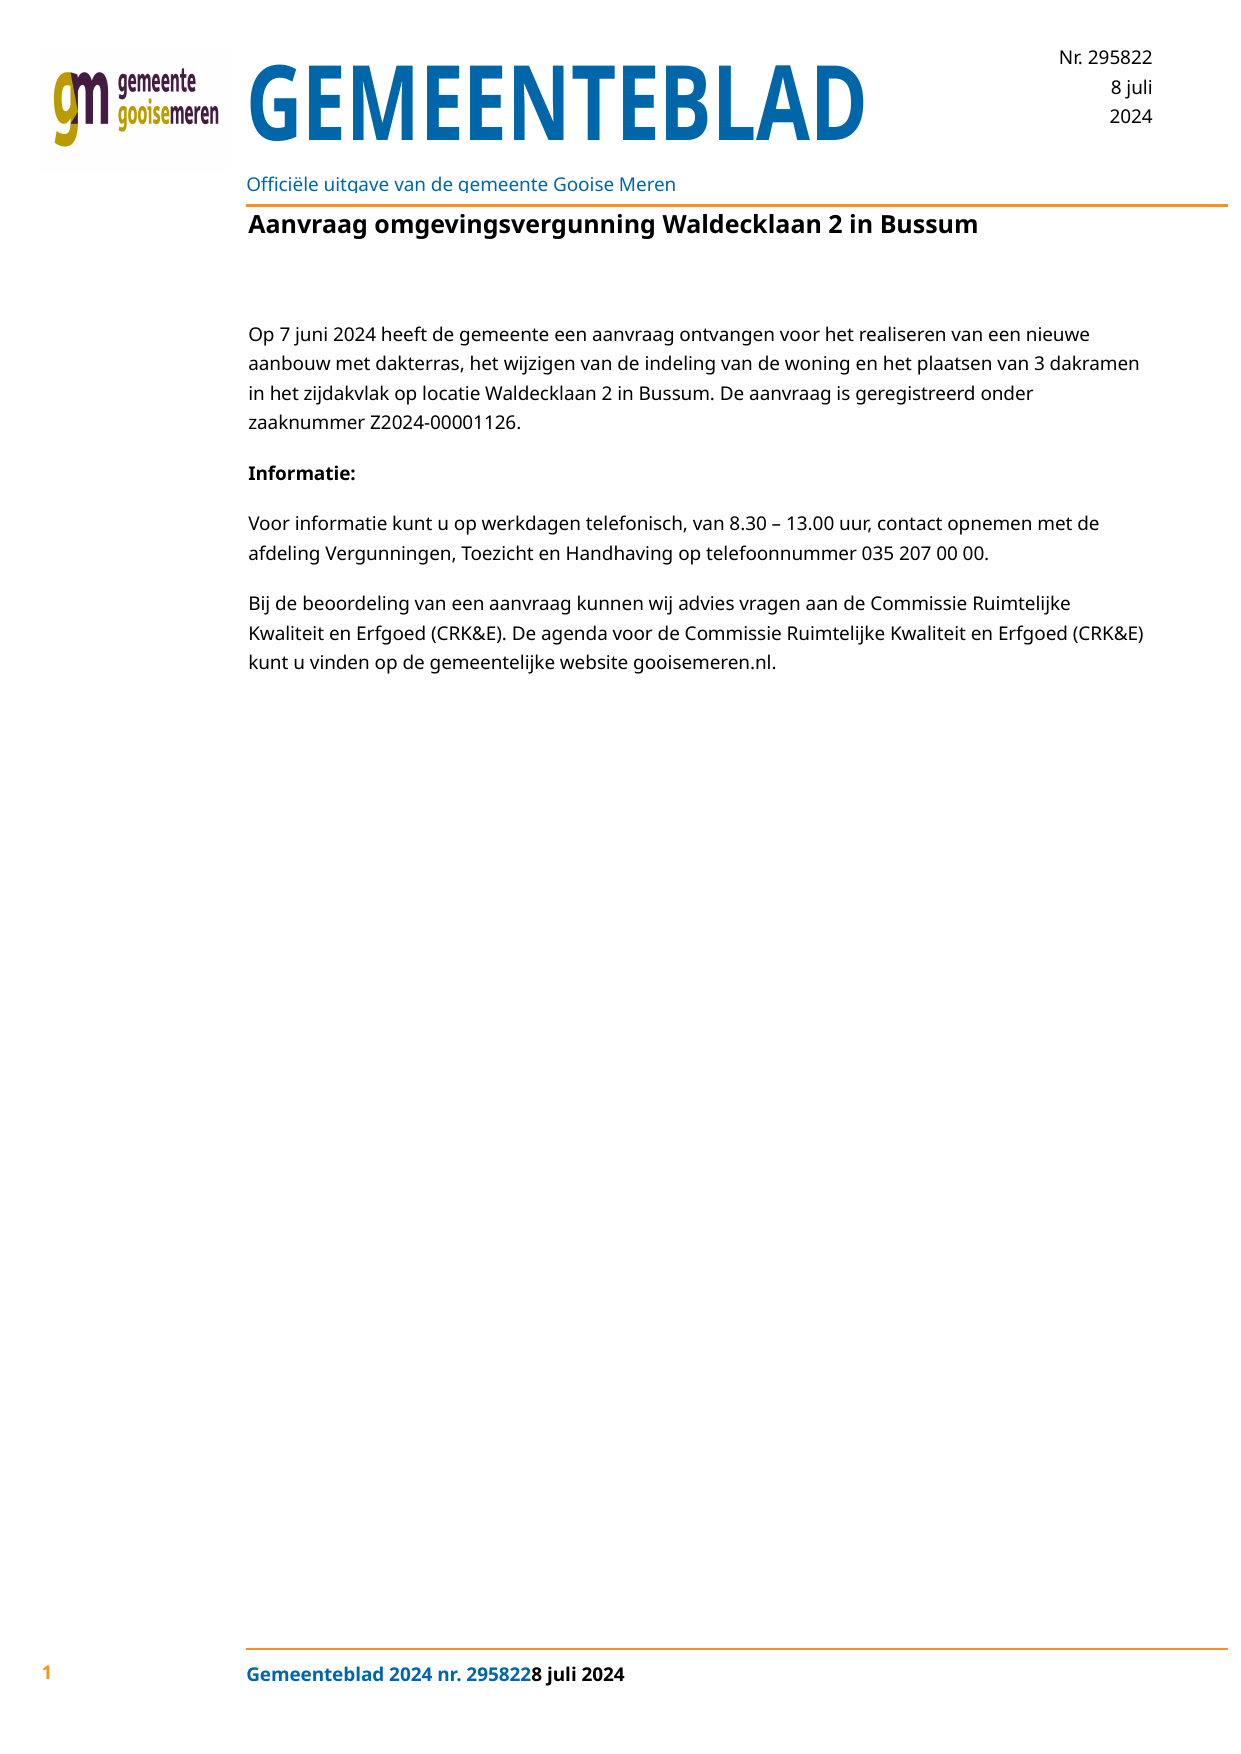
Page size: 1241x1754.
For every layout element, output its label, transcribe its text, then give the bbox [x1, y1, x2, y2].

picture [41, 47, 231, 172]
text Bij de beoordeling van een aanvraag kunnen wij advies vragen aan de Commissie Ruimtelijke Kwaliteit en Erfgoed (CRK&E). De agenda voor de Commissie Ruimtelijke Kwaliteit en Erfgoed (CRK&E) kunt u vinden op de gemeentelijke website gooisemeren.nl. [248, 590, 1152, 675]
text Informatie: [248, 460, 1152, 486]
text Op 7 juni 2024 heeft de gemeente een aanvraag ontvangen voor het realiseren van een nieuwe aanbouw met dakterras, het wijzigen van de indeling van de woning en het plaatsen van 3 dakramen in het zijdakvlak op locatie Waldecklaan 2 in Bussum. De aanvraag is geregistreerd onder zaaknummer Z2024-00001126. [248, 321, 1152, 435]
text Voor informatie kunt u op werkdagen telefonisch, van 8.30 – 13.00 uur, contact opnemen met de afdeling Vergunningen, Toezicht en Handhaving op telefoonnummer 035 207 00 00. [248, 510, 1152, 566]
text Aanvraag omgevingsvergunning Waldecklaan 2 in Bussum [248, 207, 1152, 241]
